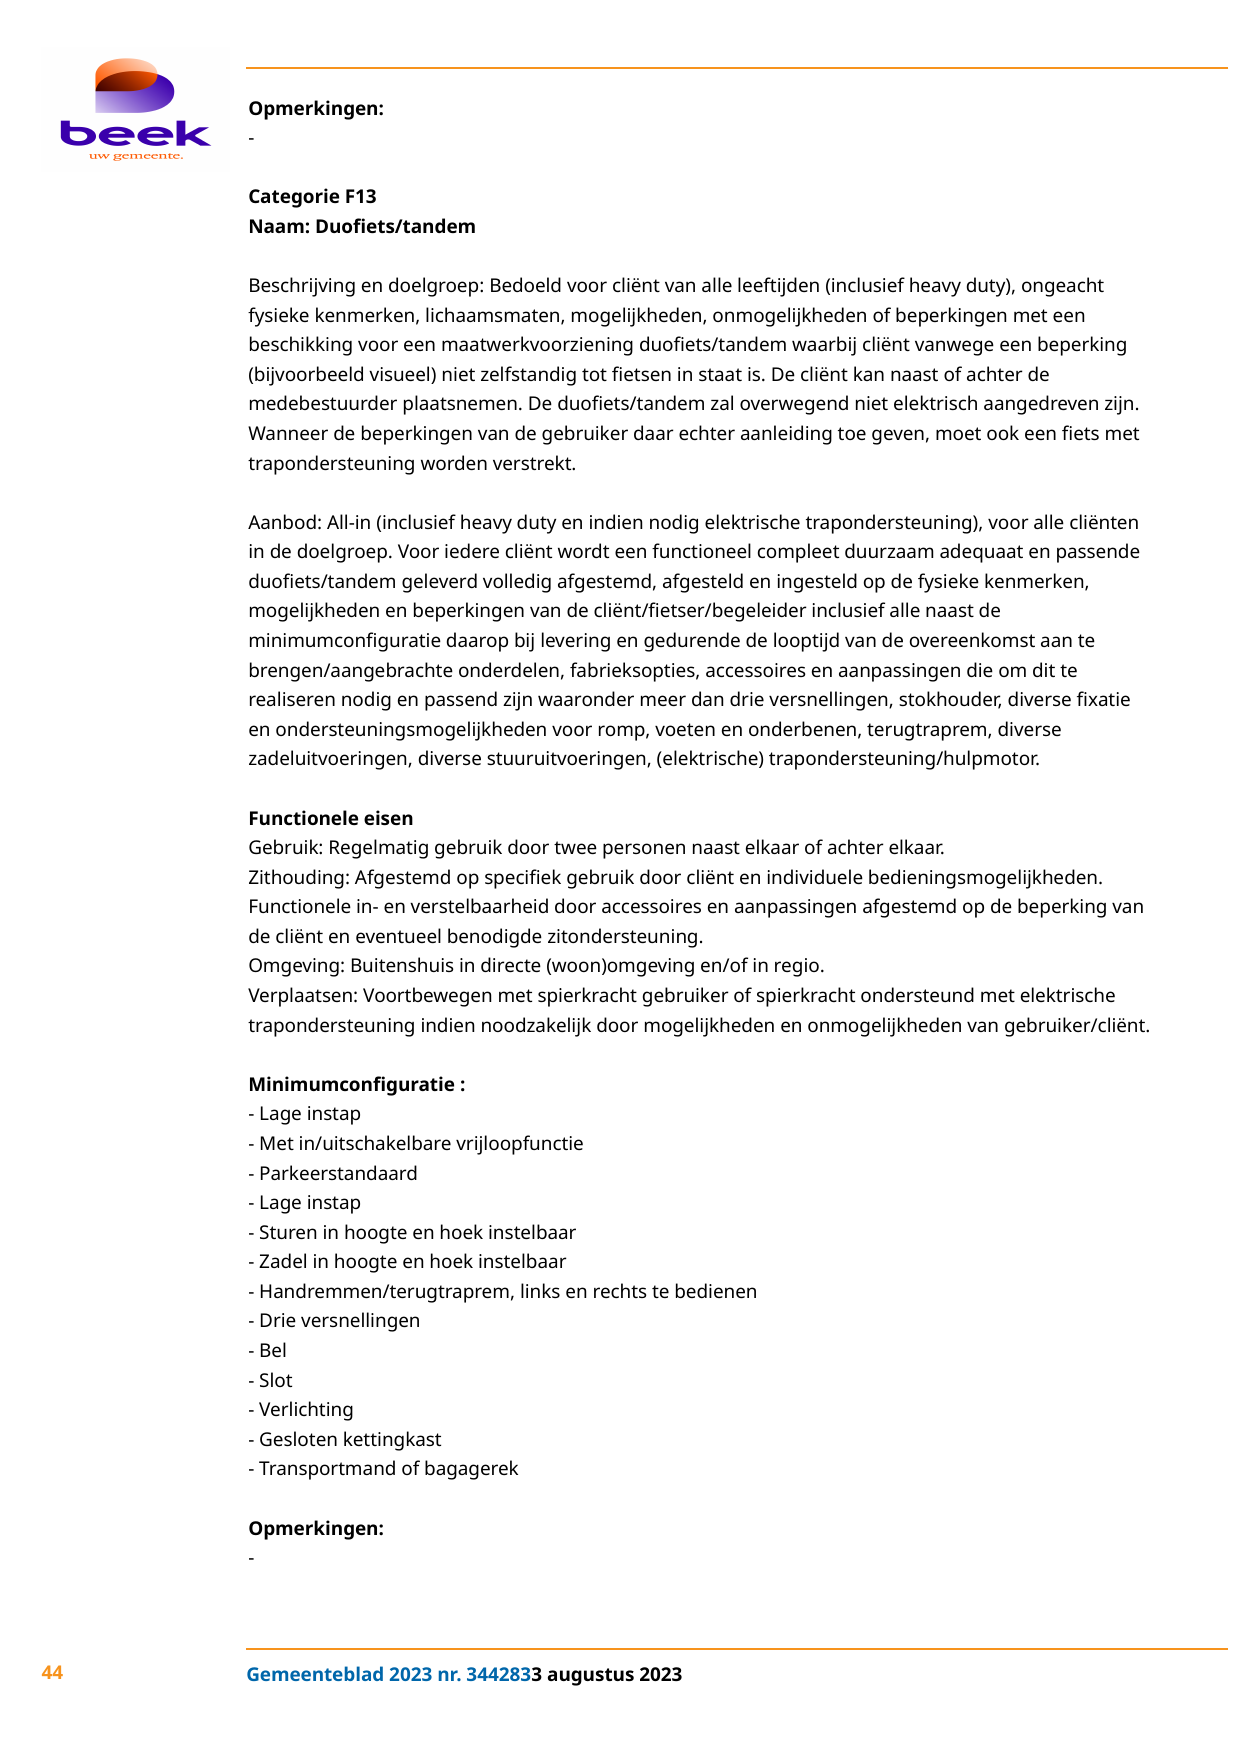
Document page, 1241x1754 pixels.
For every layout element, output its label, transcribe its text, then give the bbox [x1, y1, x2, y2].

text - [248, 124, 1152, 150]
text Opmerkingen: [248, 1515, 1152, 1541]
text - Parkeerstandaard [248, 1160, 1152, 1186]
text Minimumconfiguratie : [248, 1071, 1152, 1097]
text - Met in/uitschakelbare vrijloopfunctie [248, 1130, 1152, 1156]
text Verplaatsen: Voortbewegen met spierkracht gebruiker of spierkracht ondersteund met elektrische trapondersteuning indien noodzakelijk door mogelijkheden en onmogelijkheden van gebruiker/cliënt. [248, 982, 1152, 1038]
text Naam: Duofiets/tandem [248, 213, 1152, 239]
text - [248, 1544, 1152, 1570]
text Gebruik: Regelmatig gebruik door twee personen naast elkaar of achter elkaar. [248, 834, 1152, 860]
text Zithouding: Afgestemd op specifiek gebruik door cliënt en individuele bedieningsmogelijkheden. Functionele in- en verstelbaarheid door accessoires en aanpassingen afgestemd op de beperking van de cliënt en eventueel benodigde zitondersteuning. [248, 864, 1152, 949]
text - Lage instap [248, 1101, 1152, 1126]
text - Lage instap [248, 1189, 1152, 1215]
text - Transportmand of bagagerek [248, 1456, 1152, 1481]
text - Sturen in hoogte en hoek instelbaar [248, 1219, 1152, 1245]
text Opmerkingen: [248, 95, 1152, 121]
picture [41, 47, 231, 172]
text - Gesloten kettingkast [248, 1426, 1152, 1452]
text - Slot [248, 1367, 1152, 1393]
text - Drie versnellingen [248, 1308, 1152, 1333]
text Omgeving: Buitenshuis in directe (woon)omgeving en/of in regio. [248, 953, 1152, 978]
text Aanbod: All-in (inclusief heavy duty en indien nodig elektrische trapondersteuning), voor alle cliënten in de doelgroep. Voor iedere cliënt wordt een functioneel compleet duurzaam adequaat en passende duofiets/tandem geleverd volledig afgestemd, afgesteld en ingesteld op de fysieke kenmerken, mogelijkheden en beperkingen van de cliënt/fietser/begeleider inclusief alle naast de minimumconfiguratie daarop bij levering en gedurende de looptijd van de overeenkomst aan te brengen/aangebrachte onderdelen, fabrieksopties, accessoires en aanpassingen die om dit te realiseren nodig en passend zijn waaronder meer dan drie versnellingen, stokhouder, diverse fixatie en ondersteuningsmogelijkheden voor romp, voeten en onderbenen, terugtraprem, diverse zadeluitvoeringen, diverse stuuruitvoeringen, (elektrische) trapondersteuning/hulpmotor. [248, 509, 1152, 771]
text Categorie F13 [248, 183, 1152, 209]
text - Zadel in hoogte en hoek instelbaar [248, 1248, 1152, 1274]
text - Verlichting [248, 1396, 1152, 1422]
text Functionele eisen [248, 805, 1152, 831]
text Beschrijving en doelgroep: Bedoeld voor cliënt van alle leeftijden (inclusief heavy duty), ongeacht fysieke kenmerken, lichaamsmaten, mogelijkheden, onmogelijkheden of beperkingen met een beschikking voor een maatwerkvoorziening duofiets/tandem waarbij cliënt vanwege een beperking (bijvoorbeeld visueel) niet zelfstandig tot fietsen in staat is. De cliënt kan naast of achter de medebestuurder plaatsnemen. De duofiets/tandem zal overwegend niet elektrisch aangedreven zijn. Wanneer de beperkingen van de gebruiker daar echter aanleiding toe geven, moet ook een fiets met trapondersteuning worden verstrekt. [248, 272, 1152, 476]
text - Handremmen/terugtraprem, links en rechts te bedienen [248, 1278, 1152, 1304]
text - Bel [248, 1337, 1152, 1363]
